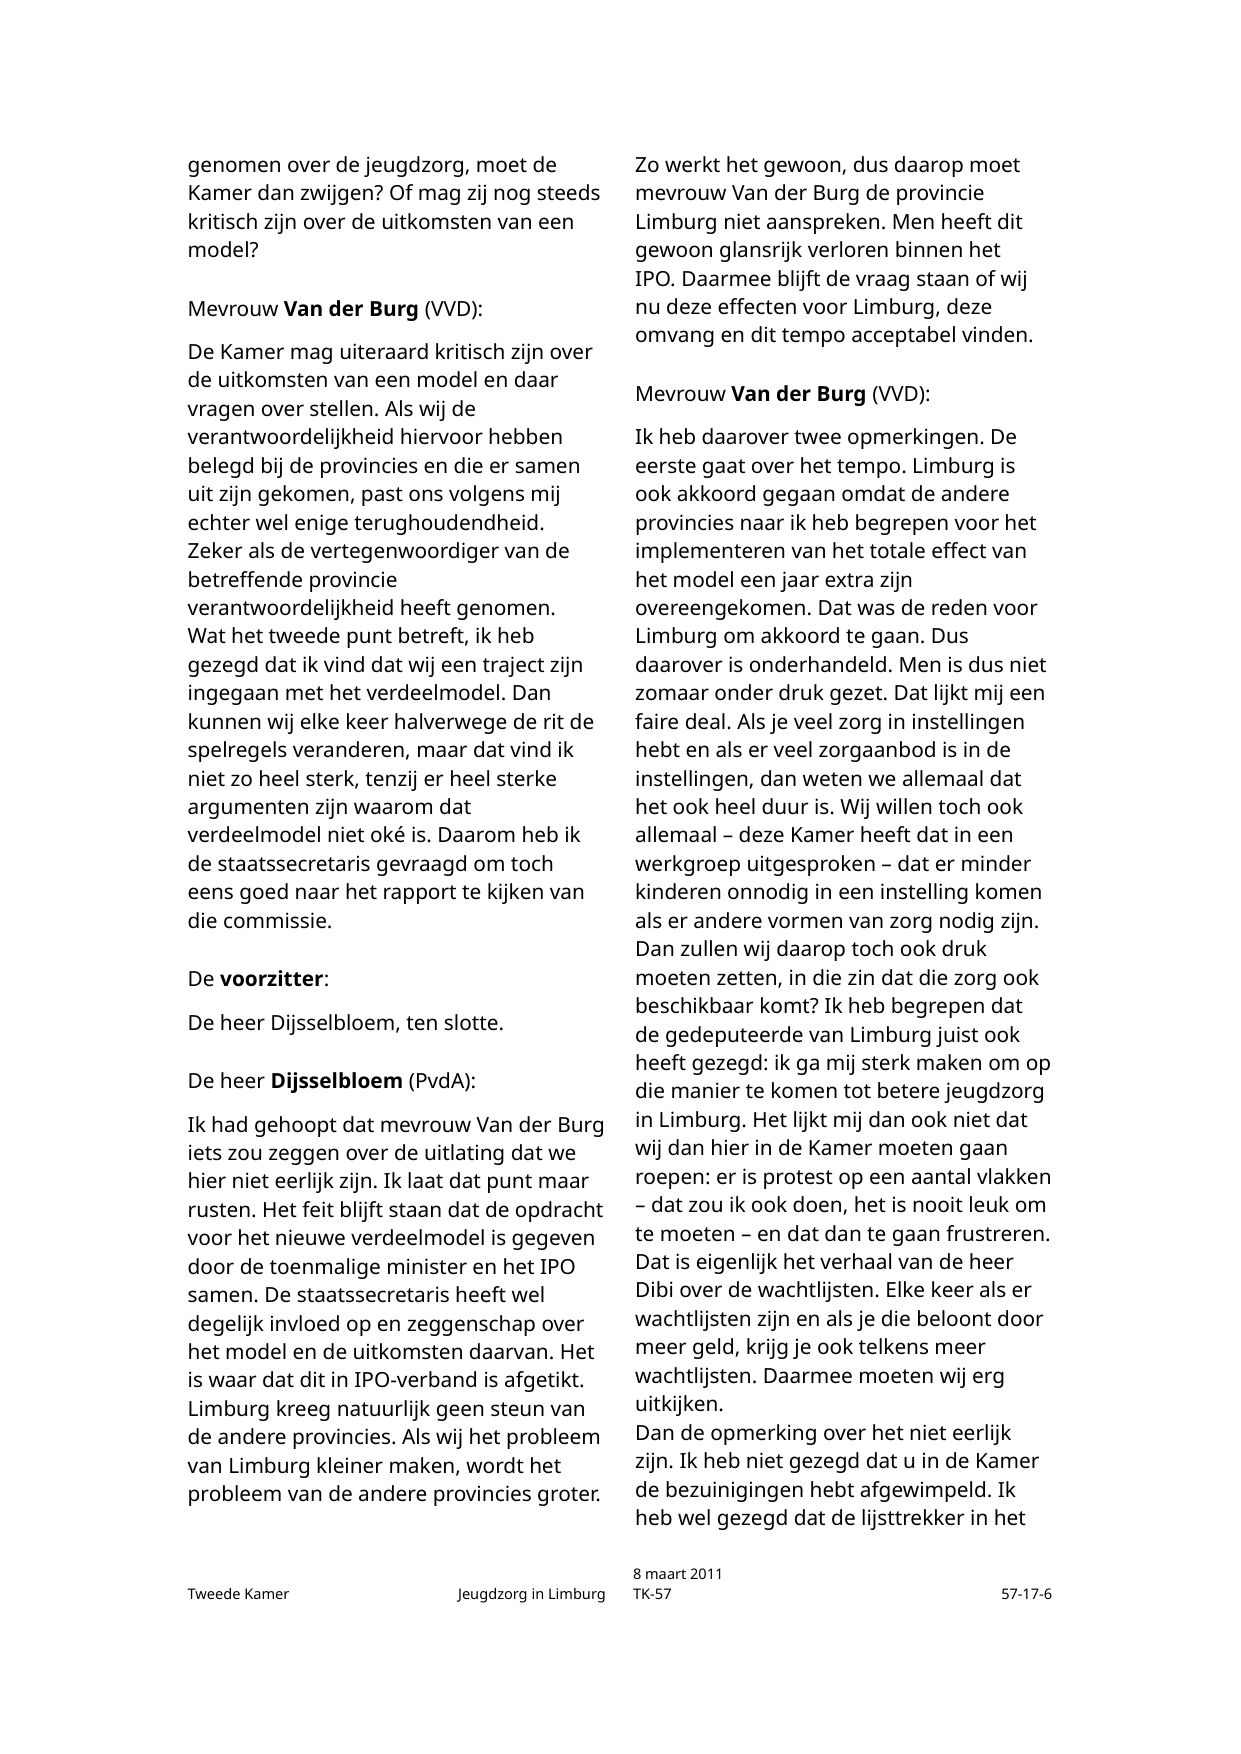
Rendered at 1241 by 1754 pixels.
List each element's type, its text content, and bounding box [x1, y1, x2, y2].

text De heer Dijsselbloem (PvdA): [187, 1066, 605, 1095]
text Ik heb daarover twee opmerkingen. De eerste gaat over het tempo. Limburg is ook akkoord gegaan omdat de andere provincies naar ik heb begrepen voor het implementeren van het totale effect van het model een jaar extra zijn overeengekomen. Dat was de reden voor Limburg om akkoord te gaan. Dus daarover is onderhandeld. Men is dus niet zomaar onder druk gezet. Dat lijkt mij een faire deal. Als je veel zorg in instellingen hebt en als er veel zorgaanbod is in de instellingen, dan weten we allemaal dat het ook heel duur is. Wij willen toch ook allemaal – deze Kamer heeft dat in een werkgroep uitgesproken – dat er minder kinderen onnodig in een instelling komen als er andere vormen van zorg nodig zijn. Dan zullen wij daarop toch ook druk moeten zetten, in die zin dat die zorg ook beschikbaar komt? Ik heb begrepen dat de gedeputeerde van Limburg juist ook heeft gezegd: ik ga mij sterk maken om op die manier te komen tot betere jeugdzorg in Limburg. Het lijkt mij dan ook niet dat wij dan hier in de Kamer moeten gaan roepen: er is protest op een aantal vlakken – dat zou ik ook doen, het is nooit leuk om te moeten – en dat dan te gaan frustreren. Dat is eigenlijk het verhaal van de heer Dibi over de wachtlijsten. Elke keer als er wachtlijsten zijn en als je die beloont door meer geld, krijg je ook telkens meer wachtlijsten. Daarmee moeten wij erg uitkijken. [635, 422, 1053, 1418]
text De heer Dijsselbloem, ten slotte. [187, 1008, 605, 1036]
text Mevrouw Van der Burg (VVD): [635, 379, 1053, 407]
text Mevrouw Van der Burg (VVD): [187, 294, 605, 322]
text Ik had gehoopt dat mevrouw Van der Burg iets zou zeggen over de uitlating dat we hier niet eerlijk zijn. Ik laat dat punt maar rusten. Het feit blijft staan dat de opdracht voor het nieuwe verdeelmodel is gegeven door de toenmalige minister en het IPO samen. De staatssecretaris heeft wel degelijk invloed op en zeggenschap over het model en de uitkomsten daarvan. Het is waar dat dit in IPO-verband is afgetikt. Limburg kreeg natuurlijk geen steun van de andere provincies. Als wij het probleem van Limburg kleiner maken, wordt het probleem van de andere provincies groter. [187, 1110, 605, 1508]
text Zo werkt het gewoon, dus daarop moet mevrouw Van der Burg de provincie Limburg niet aanspreken. Men heeft dit gewoon glansrijk verloren binnen het IPO. Daarmee blijft de vraag staan of wij nu deze effecten voor Limburg, deze omvang en dit tempo acceptabel vinden. [635, 150, 1053, 349]
text Dan de opmerking over het niet eerlijk zijn. Ik heb niet gezegd dat u in de Kamer de bezuinigingen hebt afgewimpeld. Ik heb wel gezegd dat de lijsttrekker in het [635, 1418, 1053, 1532]
text genomen over de jeugdzorg, moet de Kamer dan zwijgen? Of mag zij nog steeds kritisch zijn over de uitkomsten van een model? [187, 150, 605, 264]
text De voorzitter: [187, 964, 605, 993]
text Wat het tweede punt betreft, ik heb gezegd dat ik vind dat wij een traject zijn ingegaan met het verdeelmodel. Dan kunnen wij elke keer halverwege de rit de spelregels veranderen, maar dat vind ik niet zo heel sterk, tenzij er heel sterke argumenten zijn waarom dat verdeelmodel niet oké is. Daarom heb ik de staatssecretaris gevraagd om toch eens goed naar het rapport te kijken van die commissie. [187, 622, 605, 934]
text De Kamer mag uiteraard kritisch zijn over de uitkomsten van een model en daar vragen over stellen. Als wij de verantwoordelijkheid hiervoor hebben belegd bij de provincies en die er samen uit zijn gekomen, past ons volgens mij echter wel enige terughoudendheid. Zeker als de vertegenwoordiger van de betreffende provincie verantwoordelijkheid heeft genomen. [187, 337, 605, 622]
